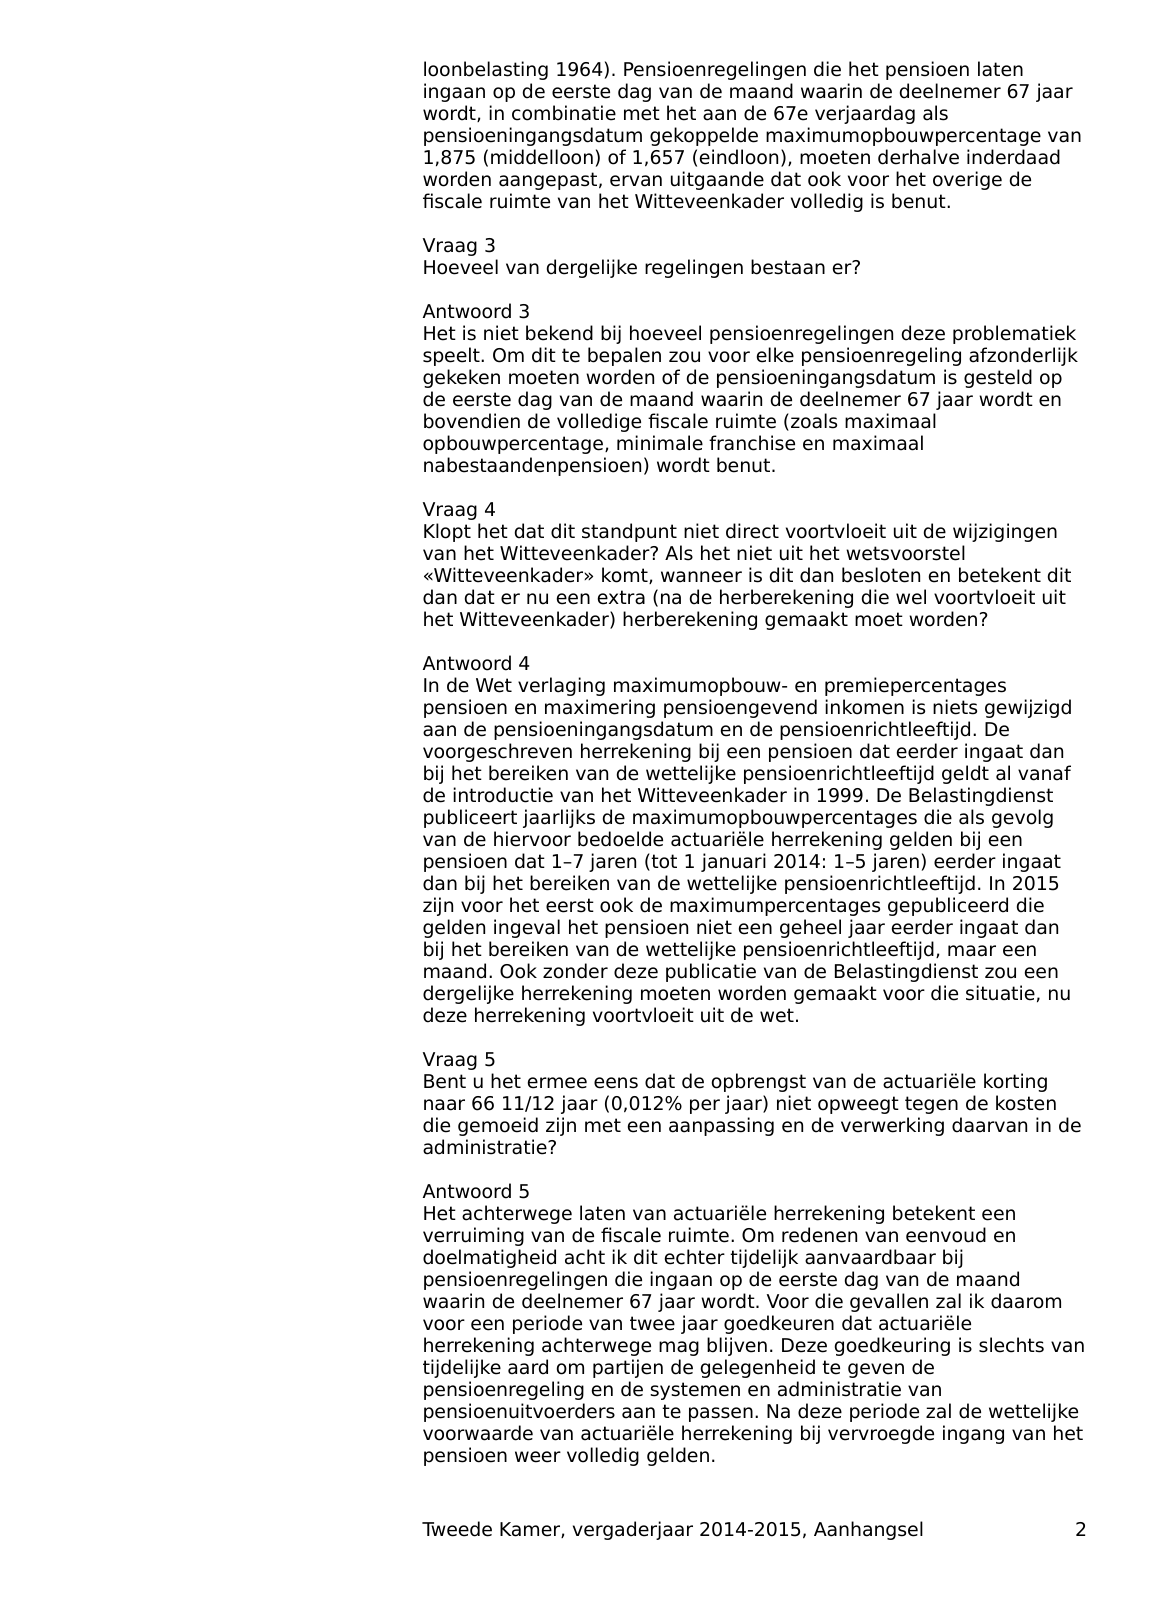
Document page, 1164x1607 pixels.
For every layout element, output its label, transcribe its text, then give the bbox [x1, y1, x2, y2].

text Vraag 4 [422, 499, 1087, 521]
text Bent u het ermee eens dat de opbrengst van de actuariële korting naar 66 11/12 jaar (0,012% per jaar) niet opweegt tegen de kosten die gemoeid zijn met een aanpassing en de verwerking daarvan in de administratie? [422, 1071, 1087, 1159]
text Vraag 5 [422, 1049, 1087, 1071]
text loonbelasting 1964). Pensioenregelingen die het pensioen laten ingaan op de eerste dag van de maand waarin de deelnemer 67 jaar wordt, in combinatie met het aan de 67e verjaardag als pensioeningangsdatum gekoppelde maximumopbouwpercentage van 1,875 (middelloon) of 1,657 (eindloon), moeten derhalve inderdaad worden aangepast, ervan uitgaande dat ook voor het overige de fiscale ruimte van het Witteveenkader volledig is benut. [422, 59, 1087, 213]
text Vraag 3 [422, 235, 1087, 257]
text Hoeveel van dergelijke regelingen bestaan er? [422, 257, 1087, 279]
text Klopt het dat dit standpunt niet direct voortvloeit uit de wijzigingen van het Witteveenkader? Als het niet uit het wetsvoorstel «Witteveenkader» komt, wanneer is dit dan besloten en betekent dit dan dat er nu een extra (na de herberekening die wel voortvloeit uit het Witteveenkader) herberekening gemaakt moet worden? [422, 521, 1087, 631]
text In de Wet verlaging maximumopbouw- en premiepercentages pensioen en maximering pensioengevend inkomen is niets gewijzigd aan de pensioeningangsdatum en de pensioenrichtleeftijd. De voorgeschreven herrekening bij een pensioen dat eerder ingaat dan bij het bereiken van de wettelijke pensioenrichtleeftijd geldt al vanaf de introductie van het Witteveenkader in 1999. De Belastingdienst publiceert jaarlijks de maximumopbouwpercentages die als gevolg van de hiervoor bedoelde actuariële herrekening gelden bij een pensioen dat 1–7 jaren (tot 1 januari 2014: 1–5 jaren) eerder ingaat dan bij het bereiken van de wettelijke pensioenrichtleeftijd. In 2015 zijn voor het eerst ook de maximumpercentages gepubliceerd die gelden ingeval het pensioen niet een geheel jaar eerder ingaat dan bij het bereiken van de wettelijke pensioenrichtleeftijd, maar een maand. Ook zonder deze publicatie van de Belastingdienst zou een dergelijke herrekening moeten worden gemaakt voor die situatie, nu deze herrekening voortvloeit uit de wet. [422, 675, 1087, 1027]
text Het is niet bekend bij hoeveel pensioenregelingen deze problematiek speelt. Om dit te bepalen zou voor elke pensioenregeling afzonderlijk gekeken moeten worden of de pensioeningangsdatum is gesteld op de eerste dag van de maand waarin de deelnemer 67 jaar wordt en bovendien de volledige fiscale ruimte (zoals maximaal opbouwpercentage, minimale franchise en maximaal nabestaandenpensioen) wordt benut. [422, 323, 1087, 477]
text Antwoord 4 [422, 653, 1087, 675]
text Antwoord 3 [422, 301, 1087, 323]
text Het achterwege laten van actuariële herrekening betekent een verruiming van de fiscale ruimte. Om redenen van eenvoud en doelmatigheid acht ik dit echter tijdelijk aanvaardbaar bij pensioenregelingen die ingaan op de eerste dag van de maand waarin de deelnemer 67 jaar wordt. Voor die gevallen zal ik daarom voor een periode van twee jaar goedkeuren dat actuariële herrekening achterwege mag blijven. Deze goedkeuring is slechts van tijdelijke aard om partijen de gelegenheid te geven de pensioenregeling en de systemen en administratie van pensioenuitvoerders aan te passen. Na deze periode zal de wettelijke voorwaarde van actuariële herrekening bij vervroegde ingang van het pensioen weer volledig gelden. [422, 1203, 1087, 1467]
text Antwoord 5 [422, 1181, 1087, 1203]
